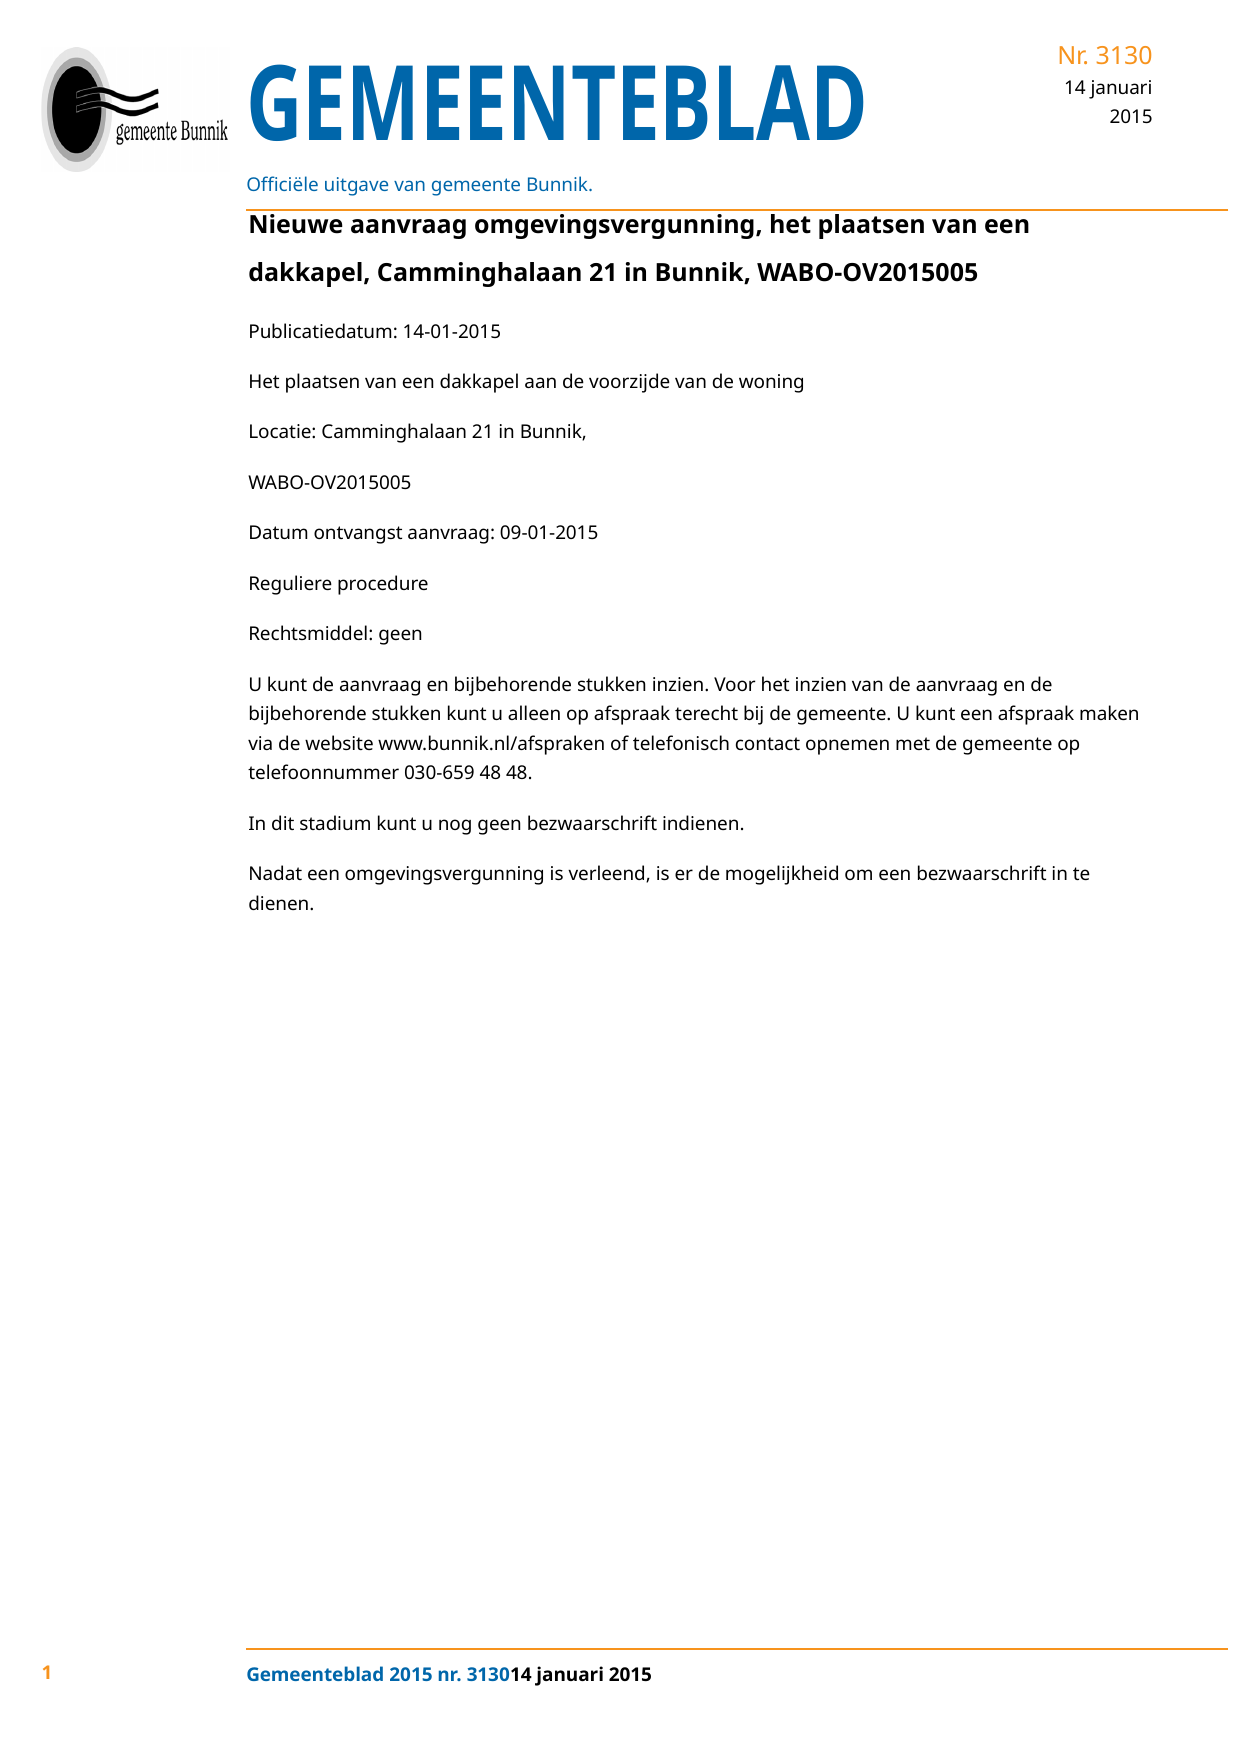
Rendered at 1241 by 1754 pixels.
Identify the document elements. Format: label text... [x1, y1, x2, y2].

text U kunt de aanvraag en bijbehorende stukken inzien. Voor het inzien van de aanvraag en de bijbehorende stukken kunt u alleen op afspraak terecht bij de gemeente. U kunt een afspraak maken via de website www.bunnik.nl/afspraken of telefonisch contact opnemen met de gemeente op telefoonnummer 030-659 48 48. [248, 671, 1152, 785]
text Nadat een omgevingsvergunning is verleend, is er de mogelijkheid om een bezwaarschrift in te dienen. [248, 860, 1152, 916]
text Nieuwe aanvraag omgevingsvergunning, het plaatsen van een dakkapel, Camminghalaan 21 in Bunnik, WABO-OV2015005 [248, 211, 1152, 288]
text Datum ontvangst aanvraag: 09-01-2015 [248, 519, 1152, 545]
text Het plaatsen van een dakkapel aan de voorzijde van de woning [248, 368, 1152, 394]
text WABO-OV2015005 [248, 469, 1152, 495]
picture [41, 47, 231, 172]
text In dit stadium kunt u nog geen bezwaarschrift indienen. [248, 810, 1152, 836]
text Locatie: Camminghalaan 21 in Bunnik, [248, 419, 1152, 444]
text Reguliere procedure [248, 570, 1152, 596]
text Publicatiedatum: 14-01-2015 [248, 318, 1152, 344]
text Rechtsmiddel: geen [248, 620, 1152, 646]
